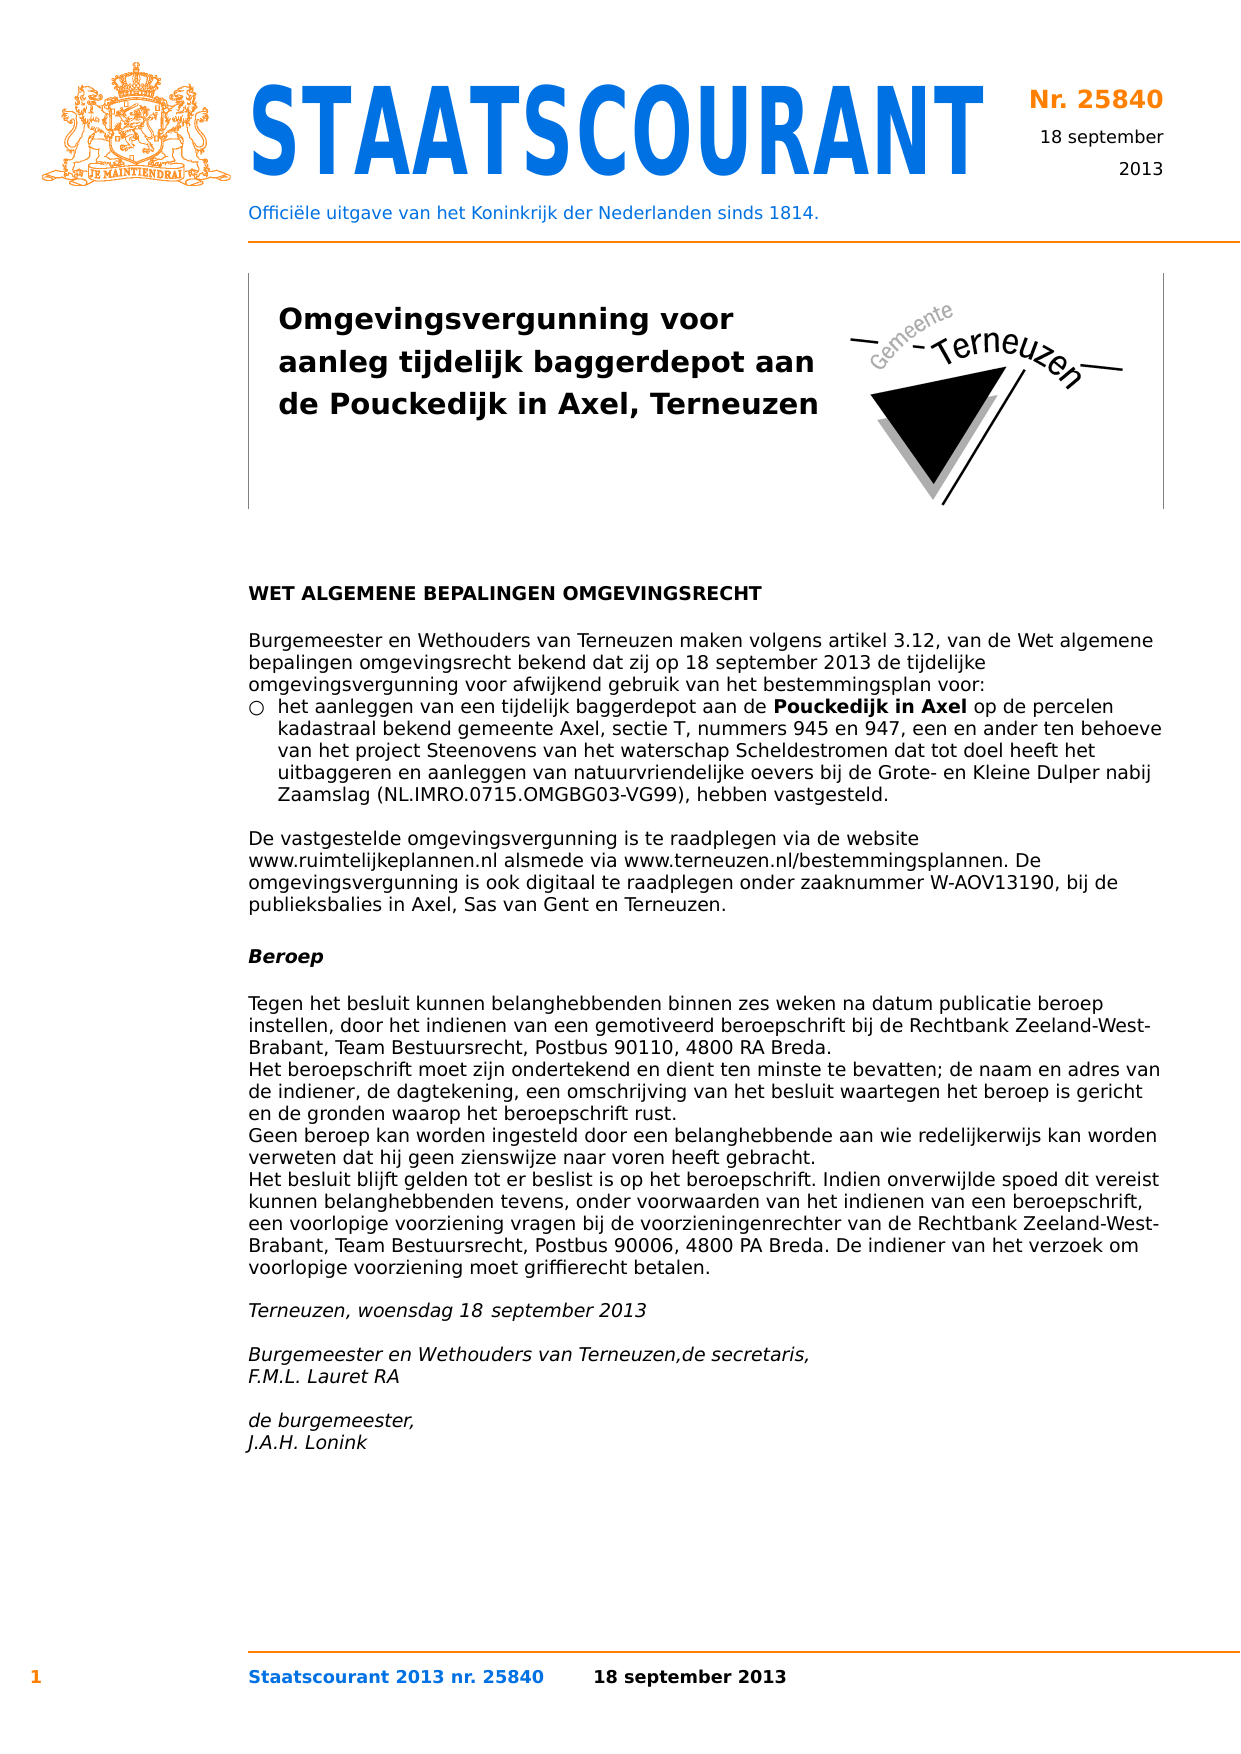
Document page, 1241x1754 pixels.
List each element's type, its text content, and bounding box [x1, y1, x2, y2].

text Terneuzen, woensdag 18 september 2013 [248, 1300, 1163, 1322]
picture [41, 62, 231, 186]
table_cell 18 september [998, 121, 1240, 153]
text Burgemeester en Wethouders van Terneuzen maken volgens artikel 3.12, van de Wet algemene bepalingen omgevingsrecht bekend dat zij op 18 september 2013 de tijdelijke omgevingsvergunning voor afwijkend gebruik van het bestemmingsplan voor: [248, 630, 1163, 696]
text Het besluit blijft gelden tot er beslist is op het beroepschrift. Indien onverwijlde spoed dit vereist kunnen belanghebbenden tevens, onder voorwaarden van het indienen van een beroepschrift, een voorlopige voorziening vragen bij de voorzieningenrechter van de Rechtbank Zeeland-West-Brabant, Team Bestuursrecht, Postbus 90006, 4800 PA Breda. De indiener van het verzoek om voorlopige voorziening moet griffierecht betalen. [248, 1169, 1163, 1278]
text Het beroepschrift moet zijn ondertekend en dient ten minste te bevatten; de naam en adres van de indiener, de dagtekening, een omschrijving van het besluit waartegen het beroep is gericht en de gronden waarop het beroepschrift rust. [248, 1059, 1163, 1125]
subtitle Beroep [248, 946, 1163, 968]
text de burgemeester, J.A.H. Lonink [248, 1410, 1163, 1454]
text ○ het aanleggen van een tijdelijk baggerdepot aan de Pouckedijk in Axel op de percelen kadastraal bekend gemeente Axel, sectie T, nummers 945 en 947, een en ander ten behoeve van het project Steenovens van het waterschap Scheldestromen dat tot doel heeft het uitbaggeren en aanleggen van natuurvriendelijke oevers bij de Grote- en Kleine Dulper nabij Zaamslag (NL.IMRO.0715.OMGBG03-VG99), hebben vastgesteld. [248, 696, 1163, 806]
text De vastgestelde omgevingsvergunning is te raadplegen via de website www.ruimtelijkeplannen.nl alsmede via www.terneuzen.nl/bestemmingsplannen. De omgevingsvergunning is ook digitaal te raadplegen onder zaaknummer W-AOV13190, bij de publieksbalies in Axel, Sas van Gent en Terneuzen. [248, 828, 1163, 916]
table_header [25, 62, 248, 241]
picture [838, 302, 1134, 510]
text Tegen het besluit kunnen belanghebbenden binnen zes weken na datum publicatie beroep instellen, door het indienen van een gemotiveerd beroepschrift bij de Rechtbank Zeeland-West-Brabant, Team Bestuursrecht, Postbus 90110, 4800 RA Breda. [248, 993, 1163, 1059]
text Burgemeester en Wethouders van Terneuzen,de secretaris, F.M.L. Lauret RA [248, 1344, 1163, 1388]
table_header STAATSCOURANT [248, 62, 998, 203]
text Geen beroep kan worden ingesteld door een belanghebbende aan wie redelijkerwijs kan worden verweten dat hij geen zienswijze naar voren heeft gebracht. [248, 1125, 1163, 1169]
table_cell 2013 [998, 153, 1240, 203]
table_header Nr. 25840 [998, 62, 1240, 121]
table_cell Officiële uitgave van het Koninkrijk der Nederlanden sinds 1814. [248, 203, 1240, 241]
subtitle WET ALGEMENE BEPALINGEN OMGEVINGSRECHT [248, 583, 1163, 605]
subtitle Omgevingsvergunning voor aanleg tijdelijk baggerdepot aan de Pouckedijk in Axel, Terneuzen [249, 273, 1163, 509]
